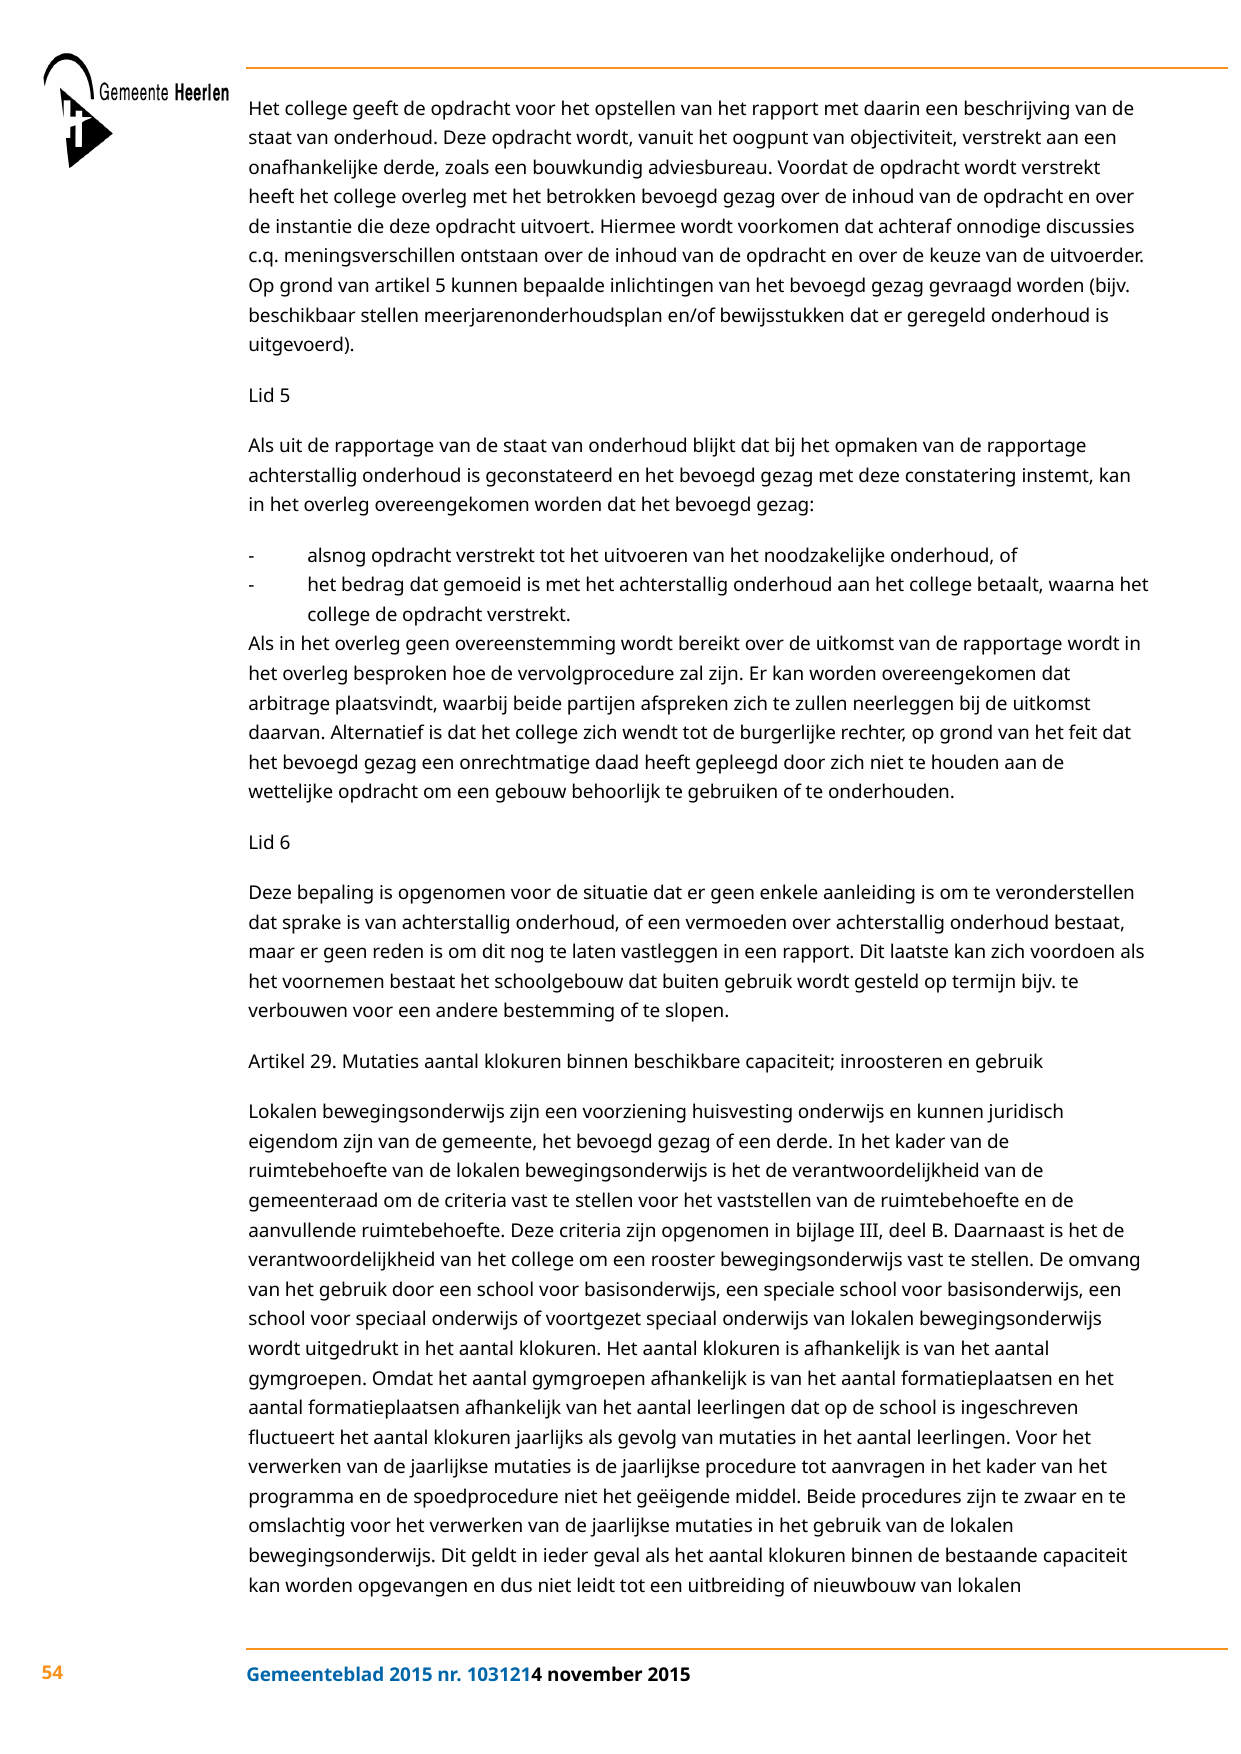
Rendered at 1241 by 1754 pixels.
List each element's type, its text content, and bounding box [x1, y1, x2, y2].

text Lokalen bewegingsonderwijs zijn een voorziening huisvesting onderwijs en kunnen juridisch eigendom zijn van de gemeente, het bevoegd gezag of een derde. In het kader van de ruimtebehoefte van de lokalen bewegingsonderwijs is het de verantwoordelijkheid van de gemeenteraad om de criteria vast te stellen voor het vaststellen van de ruimtebehoefte en de aanvullende ruimtebehoefte. Deze criteria zijn opgenomen in bijlage III, deel B. Daarnaast is het de verantwoordelijkheid van het college om een rooster bewegingsonderwijs vast te stellen. De omvang van het gebruik door een school voor basisonderwijs, een speciale school voor basisonderwijs, een school voor speciaal onderwijs of voortgezet speciaal onderwijs van lokalen bewegingsonderwijs wordt uitgedrukt in het aantal klokuren. Het aantal klokuren is afhankelijk is van het aantal gymgroepen. Omdat het aantal gymgroepen afhankelijk is van het aantal formatieplaatsen en het aantal formatieplaatsen afhankelijk van het aantal leerlingen dat op de school is ingeschreven fluctueert het aantal klokuren jaarlijks als gevolg van mutaties in het aantal leerlingen. Voor het verwerken van de jaarlijkse mutaties is de jaarlijkse procedure tot aanvragen in het kader van het programma en de spoedprocedure niet het geëigende middel. Beide procedures zijn te zwaar en te omslachtig voor het verwerken van de jaarlijkse mutaties in het gebruik van de lokalen bewegingsonderwijs. Dit geldt in ieder geval als het aantal klokuren binnen de bestaande capaciteit kan worden opgevangen en dus niet leidt tot een uitbreiding of nieuwbouw van lokalen [248, 1098, 1152, 1598]
picture [41, 47, 231, 172]
text Het college geeft de opdracht voor het opstellen van het rapport met daarin een beschrijving van de staat van onderhoud. Deze opdracht wordt, vanuit het oogpunt van objectiviteit, verstrekt aan een onafhankelijke derde, zoals een bouwkundig adviesbureau. Voordat de opdracht wordt verstrekt heeft het college overleg met het betrokken bevoegd gezag over de inhoud van de opdracht en over de instantie die deze opdracht uitvoert. Hiermee wordt voorkomen dat achteraf onnodige discussies c.q. meningsverschillen ontstaan over de inhoud van de opdracht en over de keuze van de uitvoerder. Op grond van artikel 5 kunnen bepaalde inlichtingen van het bevoegd gezag gevraagd worden (bijv. beschikbaar stellen meerjarenonderhoudsplan en/of bewijsstukken dat er geregeld onderhoud is uitgevoerd). [248, 95, 1152, 357]
text Artikel 29. Mutaties aantal klokuren binnen beschikbare capaciteit; inroosteren en gebruik [248, 1048, 1152, 1074]
list het bedrag dat gemoeid is met het achterstallig onderhoud aan het college betaalt, waarna het college de opdracht verstrekt. [248, 571, 1152, 627]
text Als uit de rapportage van de staat van onderhoud blijkt dat bij het opmaken van de rapportage achterstallig onderhoud is geconstateerd en het bevoegd gezag met deze constatering instemt, kan in het overleg overeengekomen worden dat het bevoegd gezag: [248, 432, 1152, 517]
text Als in het overleg geen overeenstemming wordt bereikt over de uitkomst van de rapportage wordt in het overleg besproken hoe de vervolgprocedure zal zijn. Er kan worden overeengekomen dat arbitrage plaatsvindt, waarbij beide partijen afspreken zich te zullen neerleggen bij de uitkomst daarvan. Alternatief is dat het college zich wendt tot de burgerlijke rechter, op grond van het feit dat het bevoegd gezag een onrechtmatige daad heeft gepleegd door zich niet te houden aan de wettelijke opdracht om een gebouw behoorlijk te gebruiken of te onderhouden. [248, 631, 1152, 804]
text Deze bepaling is opgenomen voor de situatie dat er geen enkele aanleiding is om te veronderstellen dat sprake is van achterstallig onderhoud, of een vermoeden over achterstallig onderhoud bestaat, maar er geen reden is om dit nog te laten vastleggen in een rapport. Dit laatste kan zich voordoen als het voornemen bestaat het schoolgebouw dat buiten gebruik wordt gesteld op termijn bijv. te verbouwen voor een andere bestemming of te slopen. [248, 879, 1152, 1023]
text Lid 5 [248, 382, 1152, 408]
text Lid 6 [248, 829, 1152, 855]
list alsnog opdracht verstrekt tot het uitvoeren van het noodzakelijke onderhoud, of [248, 542, 1152, 568]
